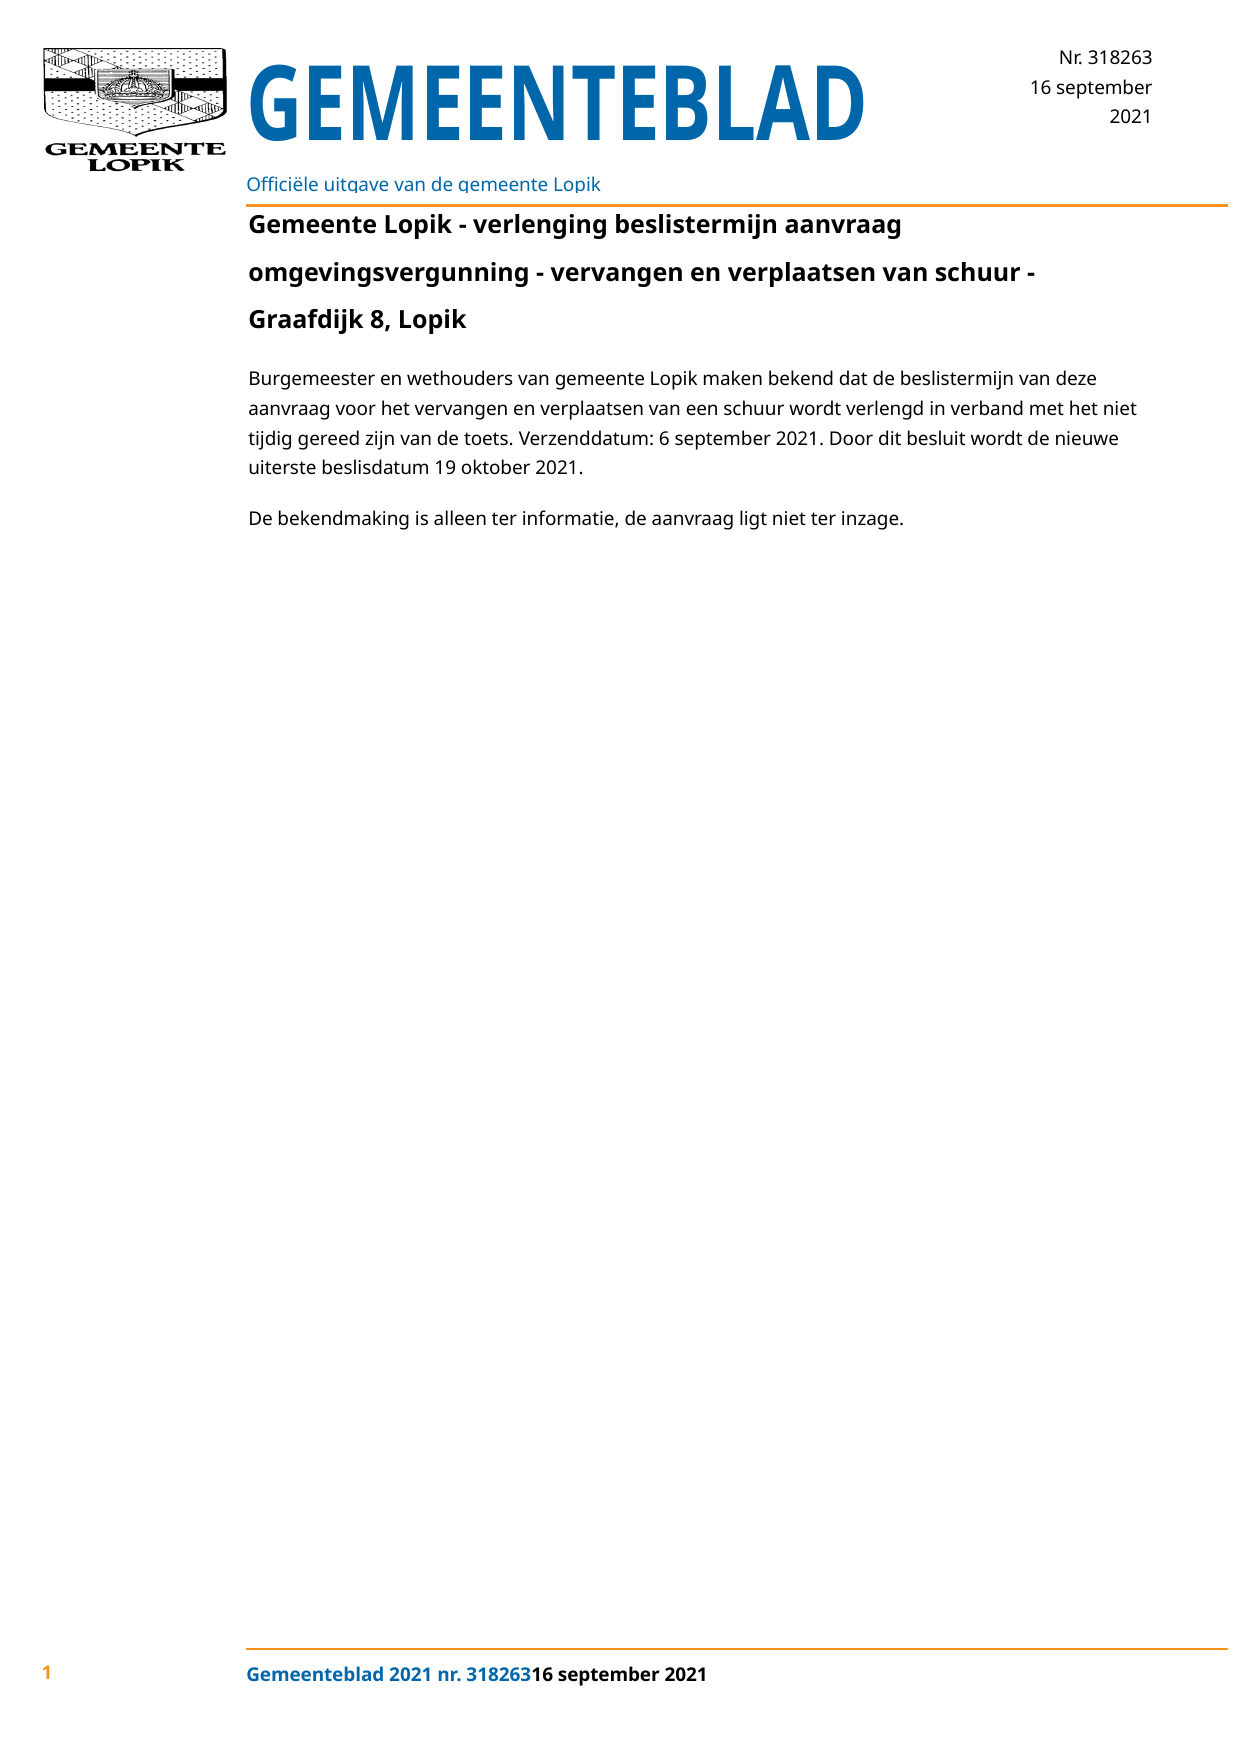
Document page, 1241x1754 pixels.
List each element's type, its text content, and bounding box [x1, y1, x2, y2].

text Burgemeester en wethouders van gemeente Lopik maken bekend dat de beslistermijn van deze aanvraag voor het vervangen en verplaatsen van een schuur wordt verlengd in verband met het niet tijdig gereed zijn van de toets. Verzenddatum: 6 september 2021. Door dit besluit wordt de nieuwe uiterste beslisdatum 19 oktober 2021. [248, 366, 1152, 480]
picture [41, 47, 231, 172]
text Gemeente Lopik - verlenging beslistermijn aanvraag omgevingsvergunning - vervangen en verplaatsen van schuur - Graafdijk 8, Lopik [248, 207, 1152, 336]
text De bekendmaking is alleen ter informatie, de aanvraag ligt niet ter inzage. [248, 505, 1152, 530]
